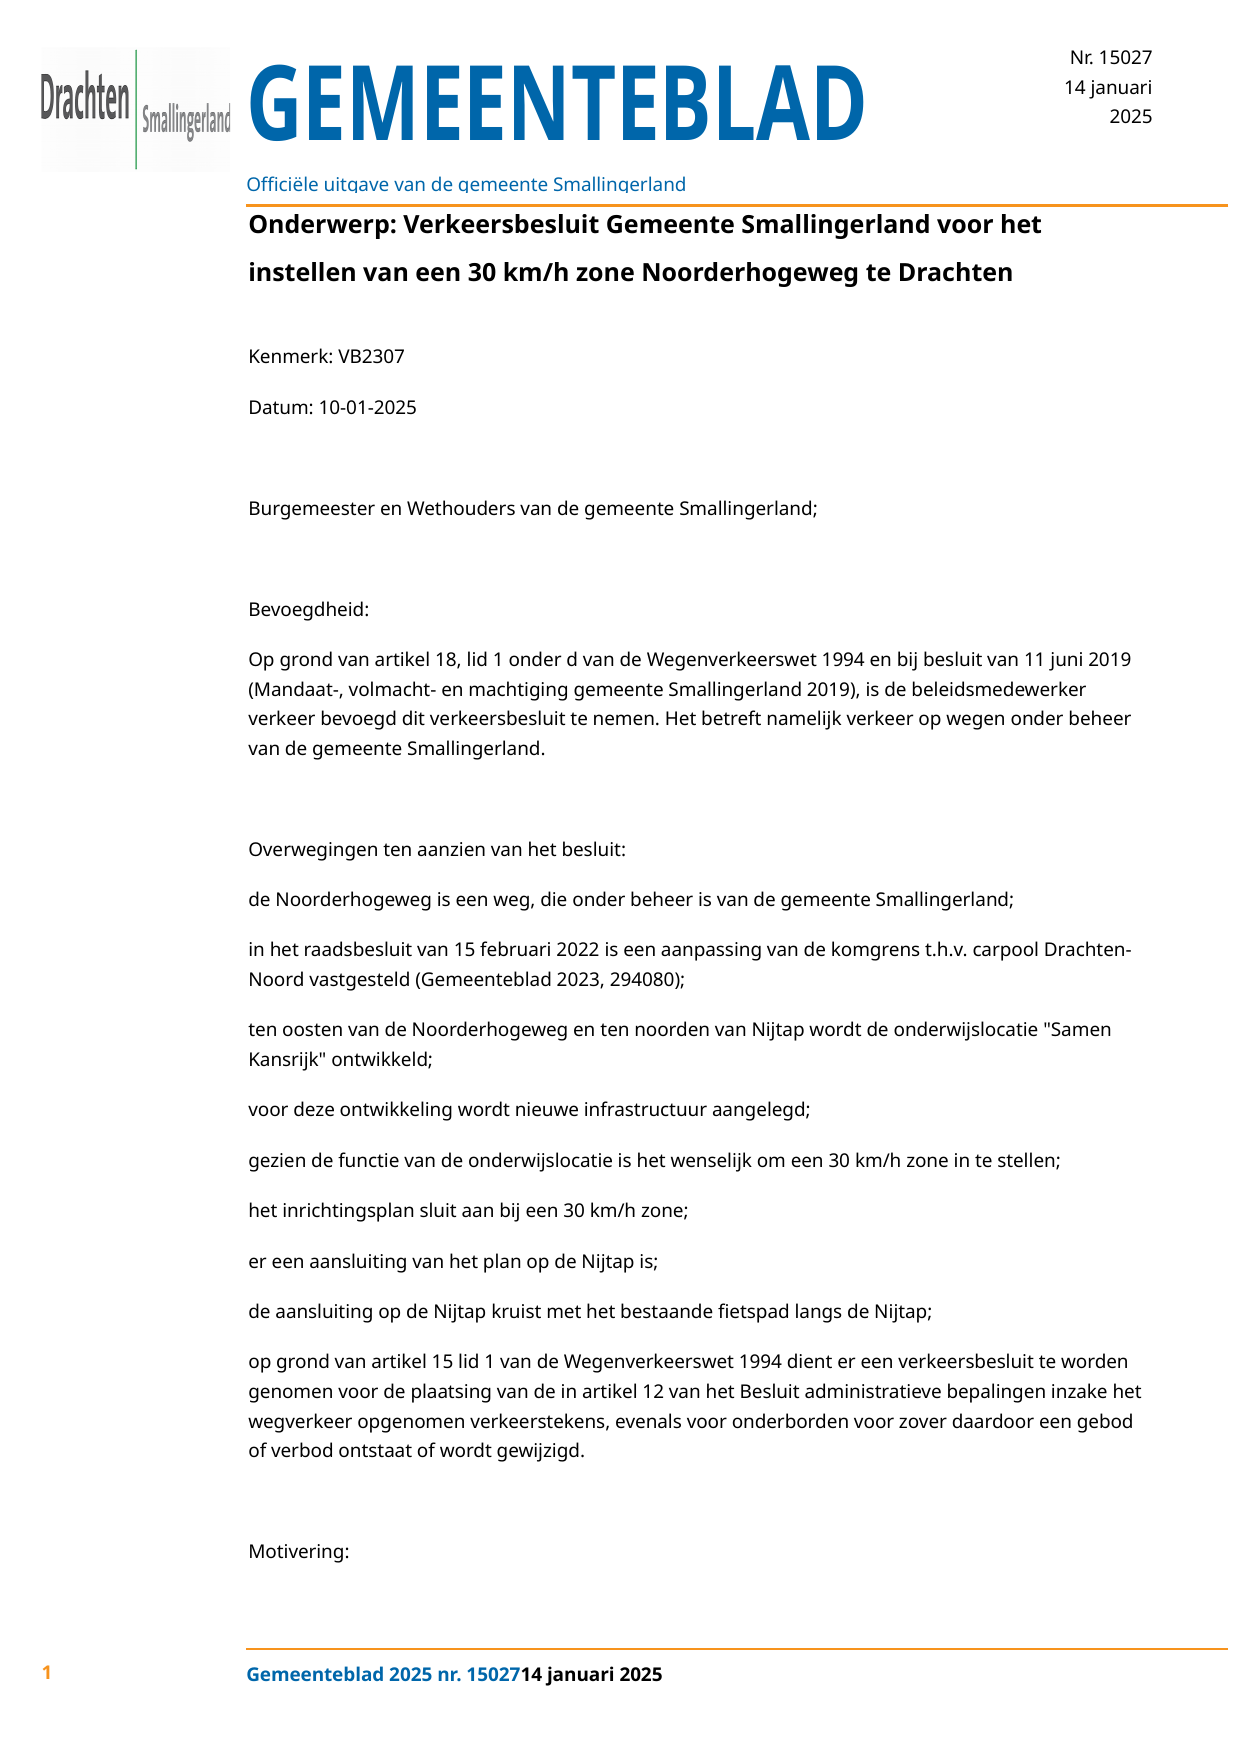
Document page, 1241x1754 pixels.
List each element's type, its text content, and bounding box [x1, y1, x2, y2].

text in het raadsbesluit van 15 februari 2022 is een aanpassing van de komgrens t.h.v. carpool Drachten-Noord vastgesteld (Gemeenteblad 2023, 294080); [248, 937, 1152, 992]
text Op grond van artikel 18, lid 1 onder d van de Wegenverkeerswet 1994 en bij besluit van 11 juni 2019 (Mandaat-, volmacht- en machtiging gemeente Smallingerland 2019), is de beleidsmedewerker verkeer bevoegd dit verkeersbesluit te nemen. Het betreft namelijk verkeer op wegen onder beheer van de gemeente Smallingerland. [248, 646, 1152, 761]
text Datum: 10-01-2025 [248, 394, 1152, 420]
text Burgemeester en Wethouders van de gemeente Smallingerland; [248, 495, 1152, 521]
text er een aansluiting van het plan op de Nijtap is; [248, 1248, 1152, 1273]
text Overwegingen ten aanzien van het besluit: [248, 836, 1152, 861]
text Motivering: [248, 1538, 1152, 1564]
text op grond van artikel 15 lid 1 van de Wegenverkeerswet 1994 dient er een verkeersbesluit te worden genomen voor de plaatsing van de in artikel 12 van het Besluit administratieve bepalingen inzake het wegverkeer opgenomen verkeerstekens, evenals voor onderborden voor zover daardoor een gebod of verbod ontstaat of wordt gewijzigd. [248, 1349, 1152, 1463]
text Onderwerp: Verkeersbesluit Gemeente Smallingerland voor het instellen van een 30 km/h zone Noorderhogeweg te Drachten [248, 207, 1152, 288]
text Kenmerk: VB2307 [248, 344, 1152, 369]
text de aansluiting op de Nijtap kruist met het bestaande fietspad langs de Nijtap; [248, 1298, 1152, 1324]
text het inrichtingsplan sluit aan bij een 30 km/h zone; [248, 1197, 1152, 1223]
text de Noorderhogeweg is een weg, die onder beheer is van de gemeente Smallingerland; [248, 886, 1152, 912]
picture [41, 47, 231, 172]
text Bevoegdheid: [248, 596, 1152, 621]
text gezien de functie van de onderwijslocatie is het wenselijk om een 30 km/h zone in te stellen; [248, 1147, 1152, 1173]
text ten oosten van de Noorderhogeweg en ten noorden van Nijtap wordt de onderwijslocatie "Samen Kansrijk" ontwikkeld; [248, 1017, 1152, 1072]
text voor deze ontwikkeling wordt nieuwe infrastructuur aangelegd; [248, 1097, 1152, 1122]
